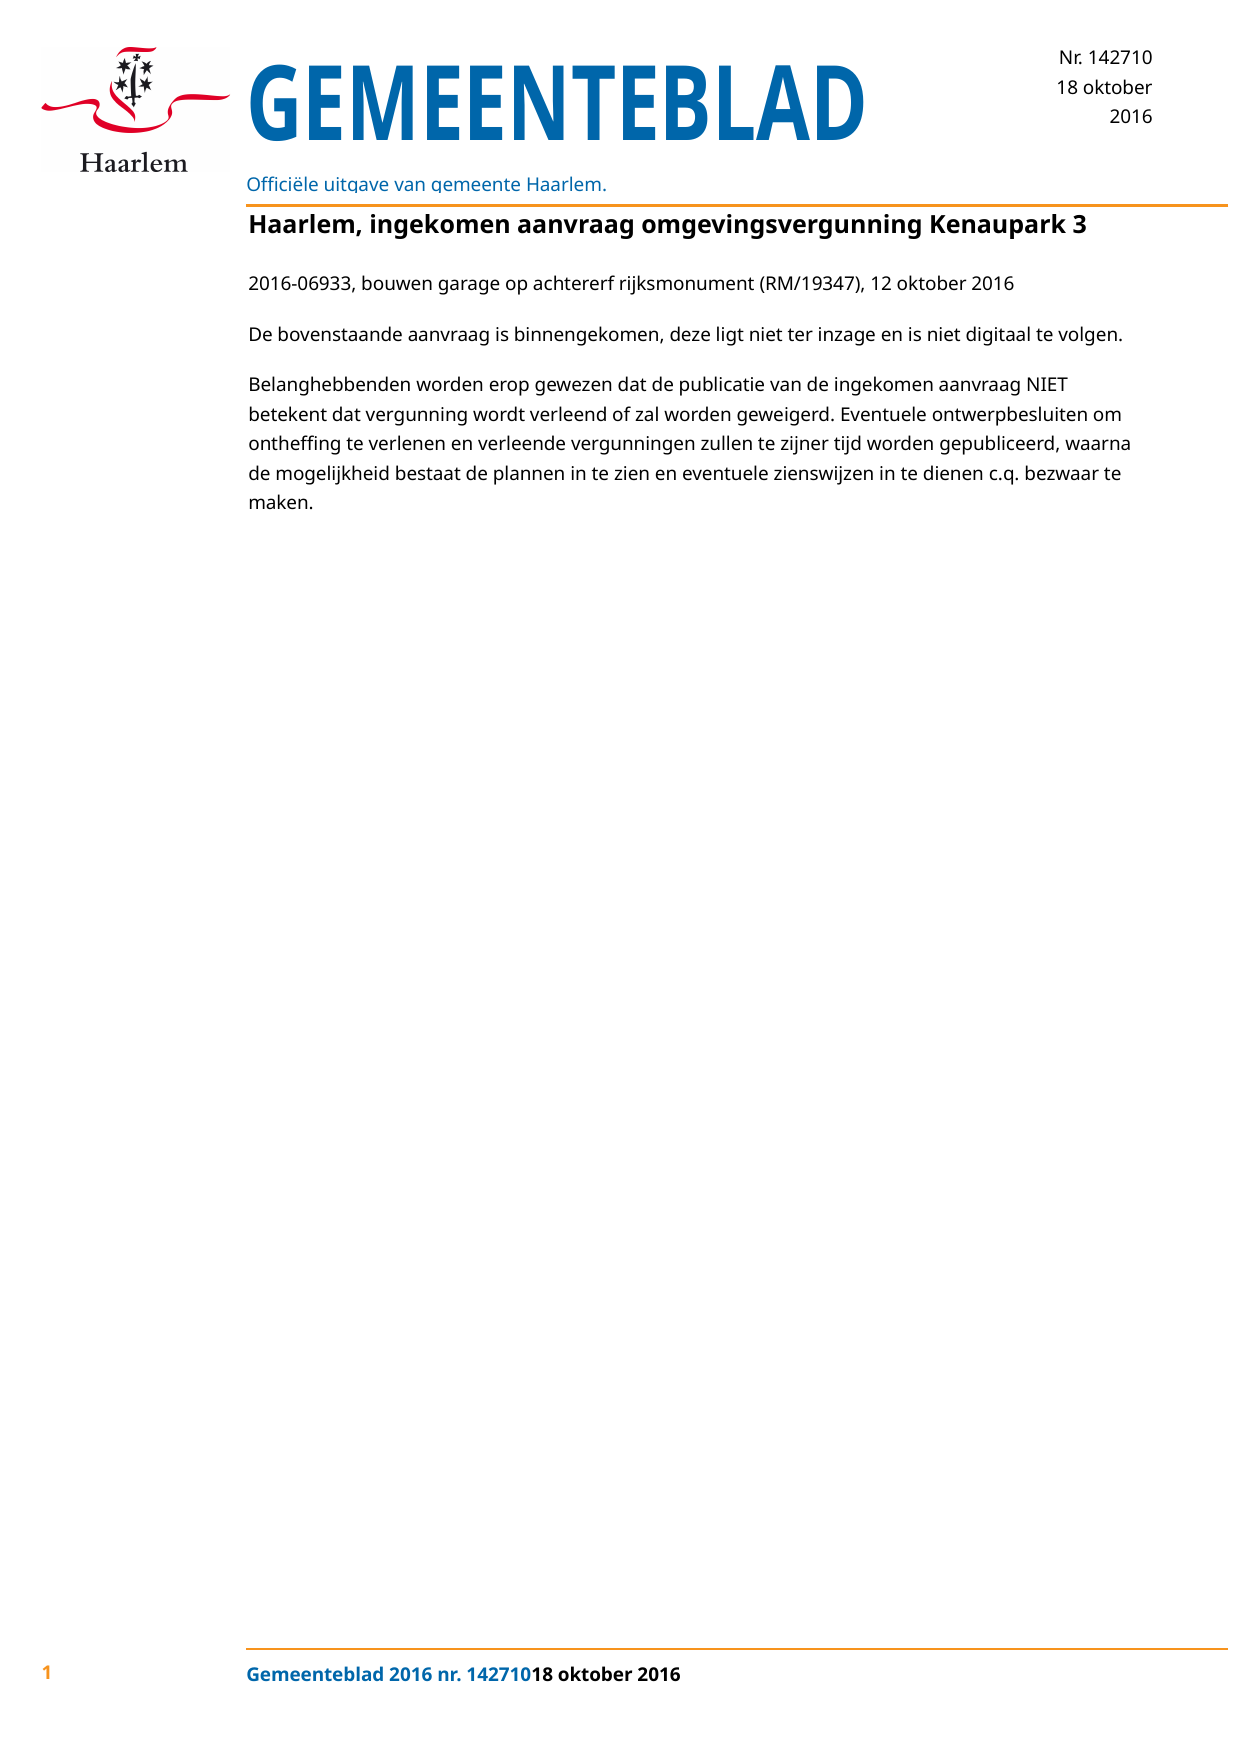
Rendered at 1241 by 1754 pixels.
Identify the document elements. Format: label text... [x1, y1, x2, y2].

text 2016-06933, bouwen garage op achtererf rijksmonument (RM/19347), 12 oktober 2016 [248, 270, 1152, 296]
picture [41, 47, 231, 172]
text Belanghebbenden worden erop gewezen dat de publicatie van de ingekomen aanvraag NIET betekent dat vergunning wordt verleend of zal worden geweigerd. Eventuele ontwerpbesluiten om ontheffing te verlenen en verleende vergunningen zullen te zijner tijd worden gepubliceerd, waarna de mogelijkheid bestaat de plannen in te zien en eventuele zienswijzen in te dienen c.q. bezwaar te maken. [248, 371, 1152, 515]
text Haarlem, ingekomen aanvraag omgevingsvergunning Kenaupark 3 [248, 207, 1152, 241]
text De bovenstaande aanvraag is binnengekomen, deze ligt niet ter inzage en is niet digitaal te volgen. [248, 321, 1152, 346]
